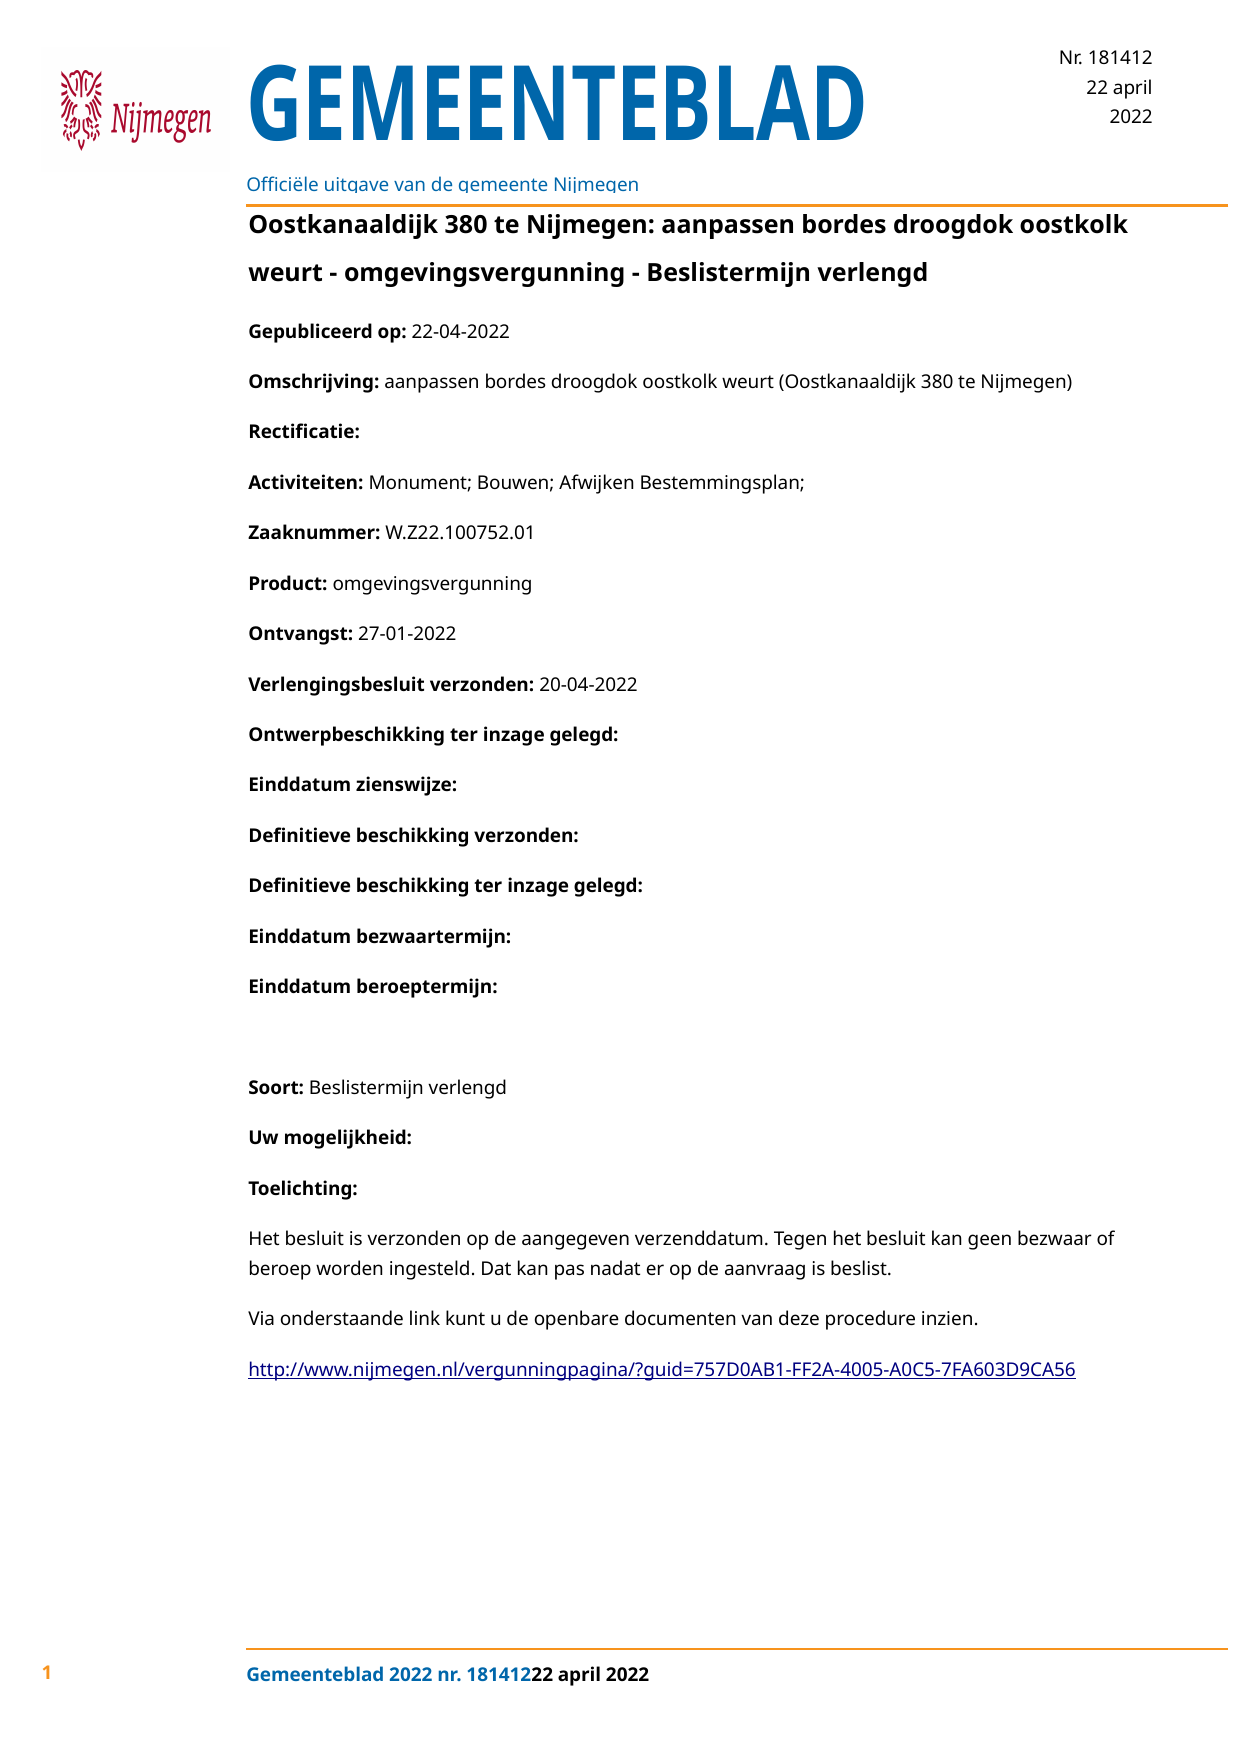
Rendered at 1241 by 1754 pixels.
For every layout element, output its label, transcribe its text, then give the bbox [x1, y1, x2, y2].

text Einddatum bezwaartermijn: [248, 923, 1152, 949]
text Ontvangst: 27-01-2022 [248, 620, 1152, 646]
text Definitieve beschikking ter inzage gelegd: [248, 872, 1152, 898]
text Het besluit is verzonden op de aangegeven verzenddatum. Tegen het besluit kan geen bezwaar of beroep worden ingesteld. Dat kan pas nadat er op de aanvraag is beslist. [248, 1225, 1152, 1281]
text http://www.nijmegen.nl/vergunningpagina/?guid=757D0AB1-FF2A-4005-A0C5-7FA603D9CA56 [248, 1356, 1152, 1382]
text Uw mogelijkheid: [248, 1124, 1152, 1150]
text Product: omgevingsvergunning [248, 570, 1152, 596]
text Ontwerpbeschikking ter inzage gelegd: [248, 721, 1152, 747]
text Verlengingsbesluit verzonden: 20-04-2022 [248, 671, 1152, 697]
text Activiteiten: Monument; Bouwen; Afwijken Bestemmingsplan; [248, 469, 1152, 495]
text Toelichting: [248, 1175, 1152, 1201]
text Rectificatie: [248, 419, 1152, 444]
text Einddatum beroeptermijn: [248, 973, 1152, 999]
text Oostkanaaldijk 380 te Nijmegen: aanpassen bordes droogdok oostkolk weurt - omgevingsvergunning - Beslistermijn verlengd [248, 207, 1152, 288]
picture [41, 47, 231, 172]
text Definitieve beschikking verzonden: [248, 822, 1152, 848]
text Einddatum zienswijze: [248, 772, 1152, 797]
text Omschrijving: aanpassen bordes droogdok oostkolk weurt (Oostkanaaldijk 380 te Nijmegen) [248, 368, 1152, 394]
text Zaaknummer: W.Z22.100752.01 [248, 519, 1152, 545]
text Soort: Beslistermijn verlengd [248, 1074, 1152, 1100]
text Via onderstaande link kunt u de openbare documenten van deze procedure inzien. [248, 1305, 1152, 1331]
text Gepubliceerd op: 22-04-2022 [248, 318, 1152, 344]
